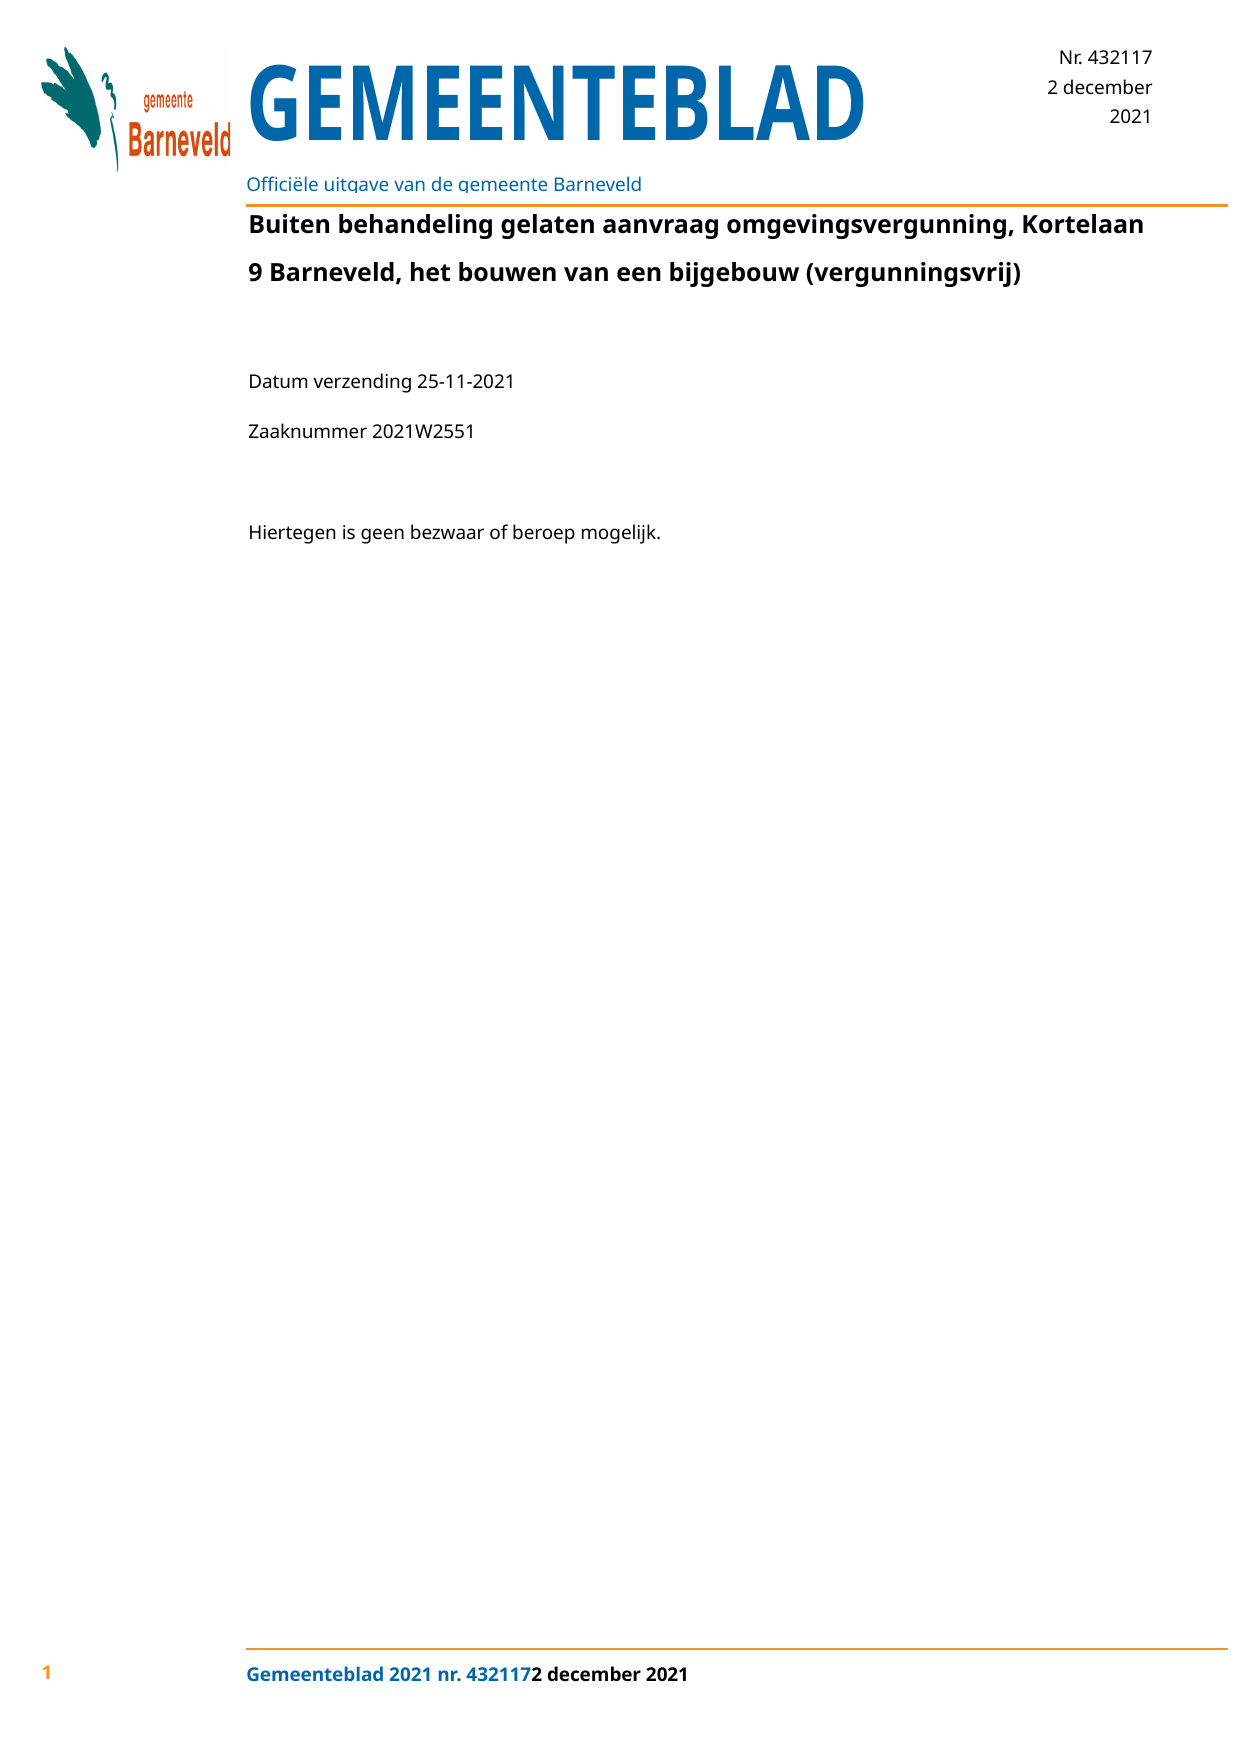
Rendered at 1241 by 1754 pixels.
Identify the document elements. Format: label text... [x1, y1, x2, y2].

text Hiertegen is geen bezwaar of beroep mogelijk. [248, 519, 1152, 545]
text Buiten behandeling gelaten aanvraag omgevingsvergunning, Kortelaan 9 Barneveld, het bouwen van een bijgebouw (vergunningsvrij) [248, 207, 1152, 288]
text Datum verzending 25-11-2021 [248, 368, 1152, 394]
picture [41, 47, 231, 172]
text Zaaknummer 2021W2551 [248, 419, 1152, 444]
